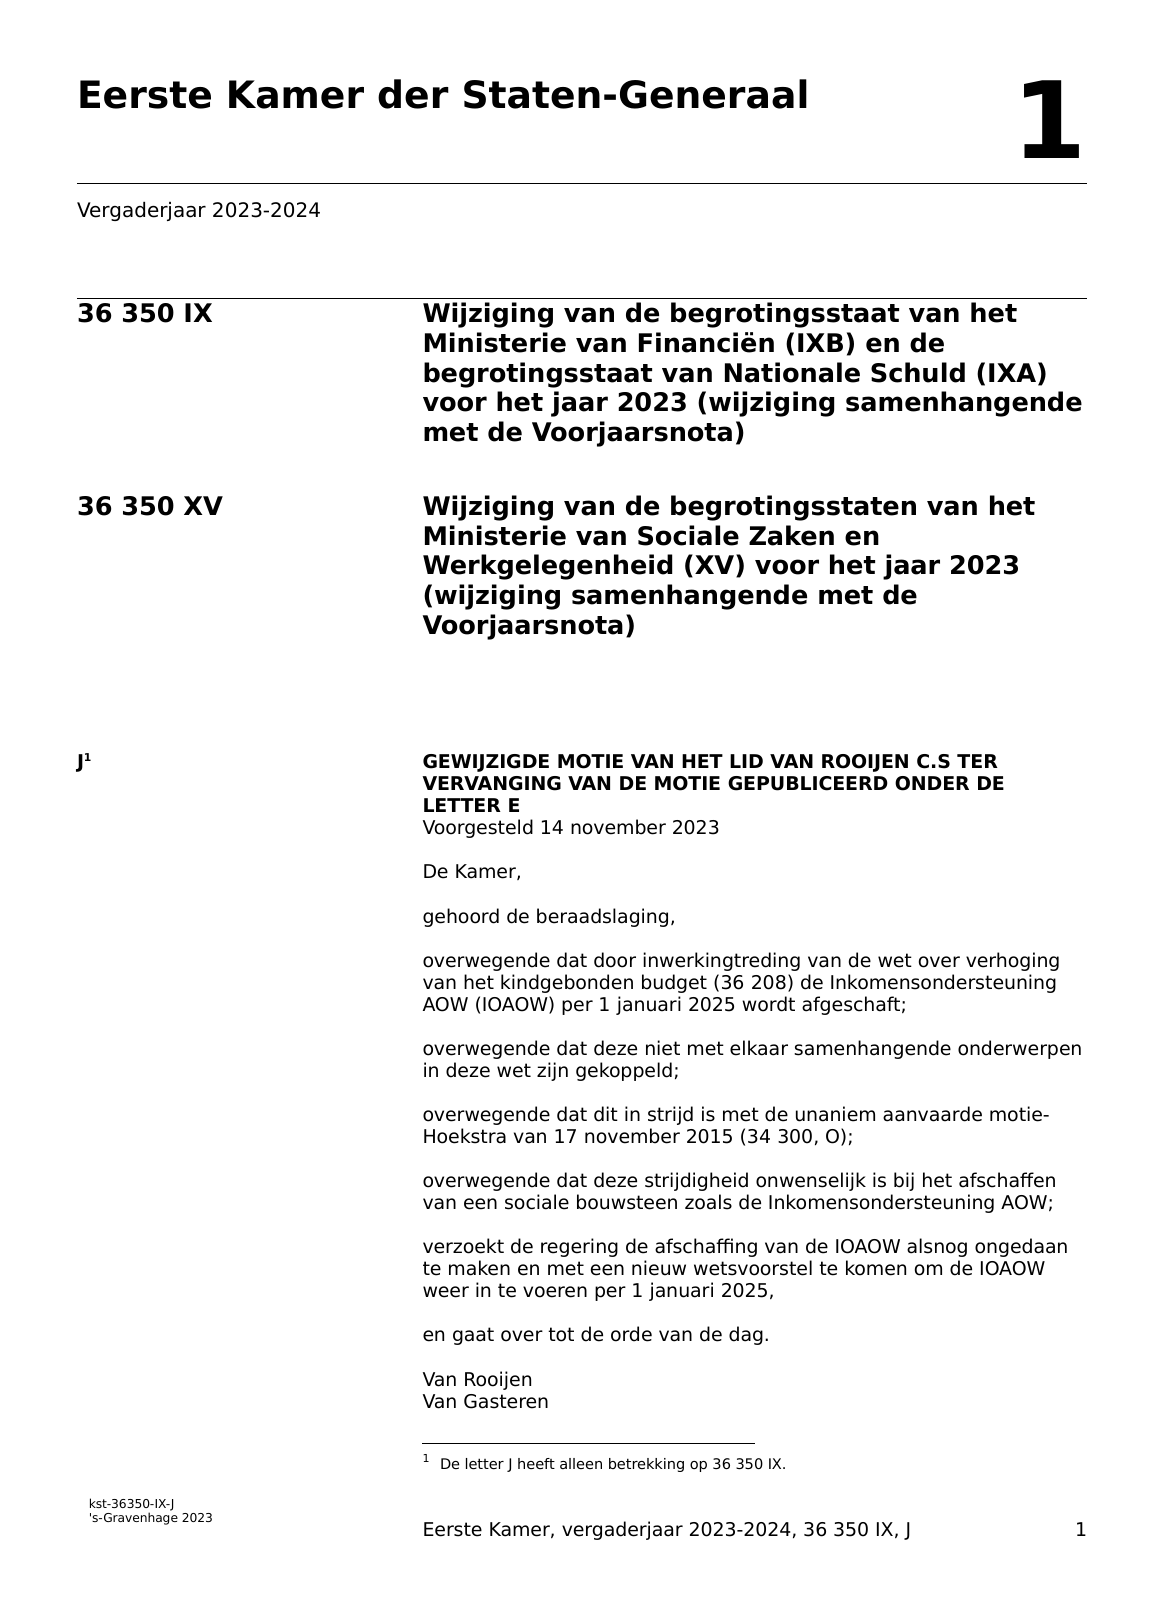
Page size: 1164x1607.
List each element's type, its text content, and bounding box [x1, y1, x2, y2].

text gehoord de beraadslaging, [422, 906, 1087, 927]
text en gaat over tot de orde van de dag. [422, 1324, 1087, 1346]
text De Kamer, [422, 861, 1087, 883]
text De letter J heeft alleen betrekking op 36 350 IX. [422, 1452, 1087, 1474]
subtitle 36 350 XV Wijziging van de begrotingsstaten van het Ministerie van Sociale Zaken en Werkgelegenheid (XV) voor het jaar 2023 (wijziging samenhangende met de Voorjaarsnota) [77, 492, 1087, 640]
text verzoekt de regering de afschaffing van de IOAOW alsnog ongedaan te maken en met een nieuw wetsvoorstel te komen om de IOAOW weer in te voeren per 1 januari 2025, [422, 1236, 1087, 1302]
text overwegende dat deze niet met elkaar samenhangende onderwerpen in deze wet zijn gekoppeld; [422, 1038, 1087, 1082]
table_header 1 [886, 59, 1087, 183]
text overwegende dat door inwerkingtreding van de wet over verhoging van het kindgebonden budget (36 208) de Inkomensondersteuning AOW (IOAOW) per 1 januari 2025 wordt afgeschaft; [422, 950, 1087, 1016]
subtitle J GEWIJZIGDE MOTIE VAN HET LID VAN ROOIJEN C.S TER VERVANGING VAN DE MOTIE GEPUBLICEERD ONDER DE LETTER E [77, 751, 1087, 817]
text kst-36350-IX-J [88, 1497, 323, 1511]
text 's-Gravenhage 2023 [88, 1511, 323, 1525]
text overwegende dat dit in strijd is met de unaniem aanvaarde motie-Hoekstra van 17 november 2015 (34 300, O); [422, 1104, 1087, 1148]
table_header Eerste Kamer der Staten-Generaal [77, 59, 886, 183]
table_cell Vergaderjaar 2023-2024 [77, 184, 1087, 298]
text Van Rooijen [422, 1368, 1087, 1391]
text overwegende dat deze strijdigheid onwenselijk is bij het afschaffen van een sociale bouwsteen zoals de Inkomensondersteuning AOW; [422, 1170, 1087, 1214]
subtitle 36 350 IX Wijziging van de begrotingsstaat van het Ministerie van Financiën (IXB) en de begrotingsstaat van Nationale Schuld (IXA) voor het jaar 2023 (wijziging samenhangende met de Voorjaarsnota) [77, 299, 1087, 447]
text Van Gasteren [422, 1391, 1087, 1412]
text Voorgesteld 14 november 2023 [422, 817, 1087, 839]
